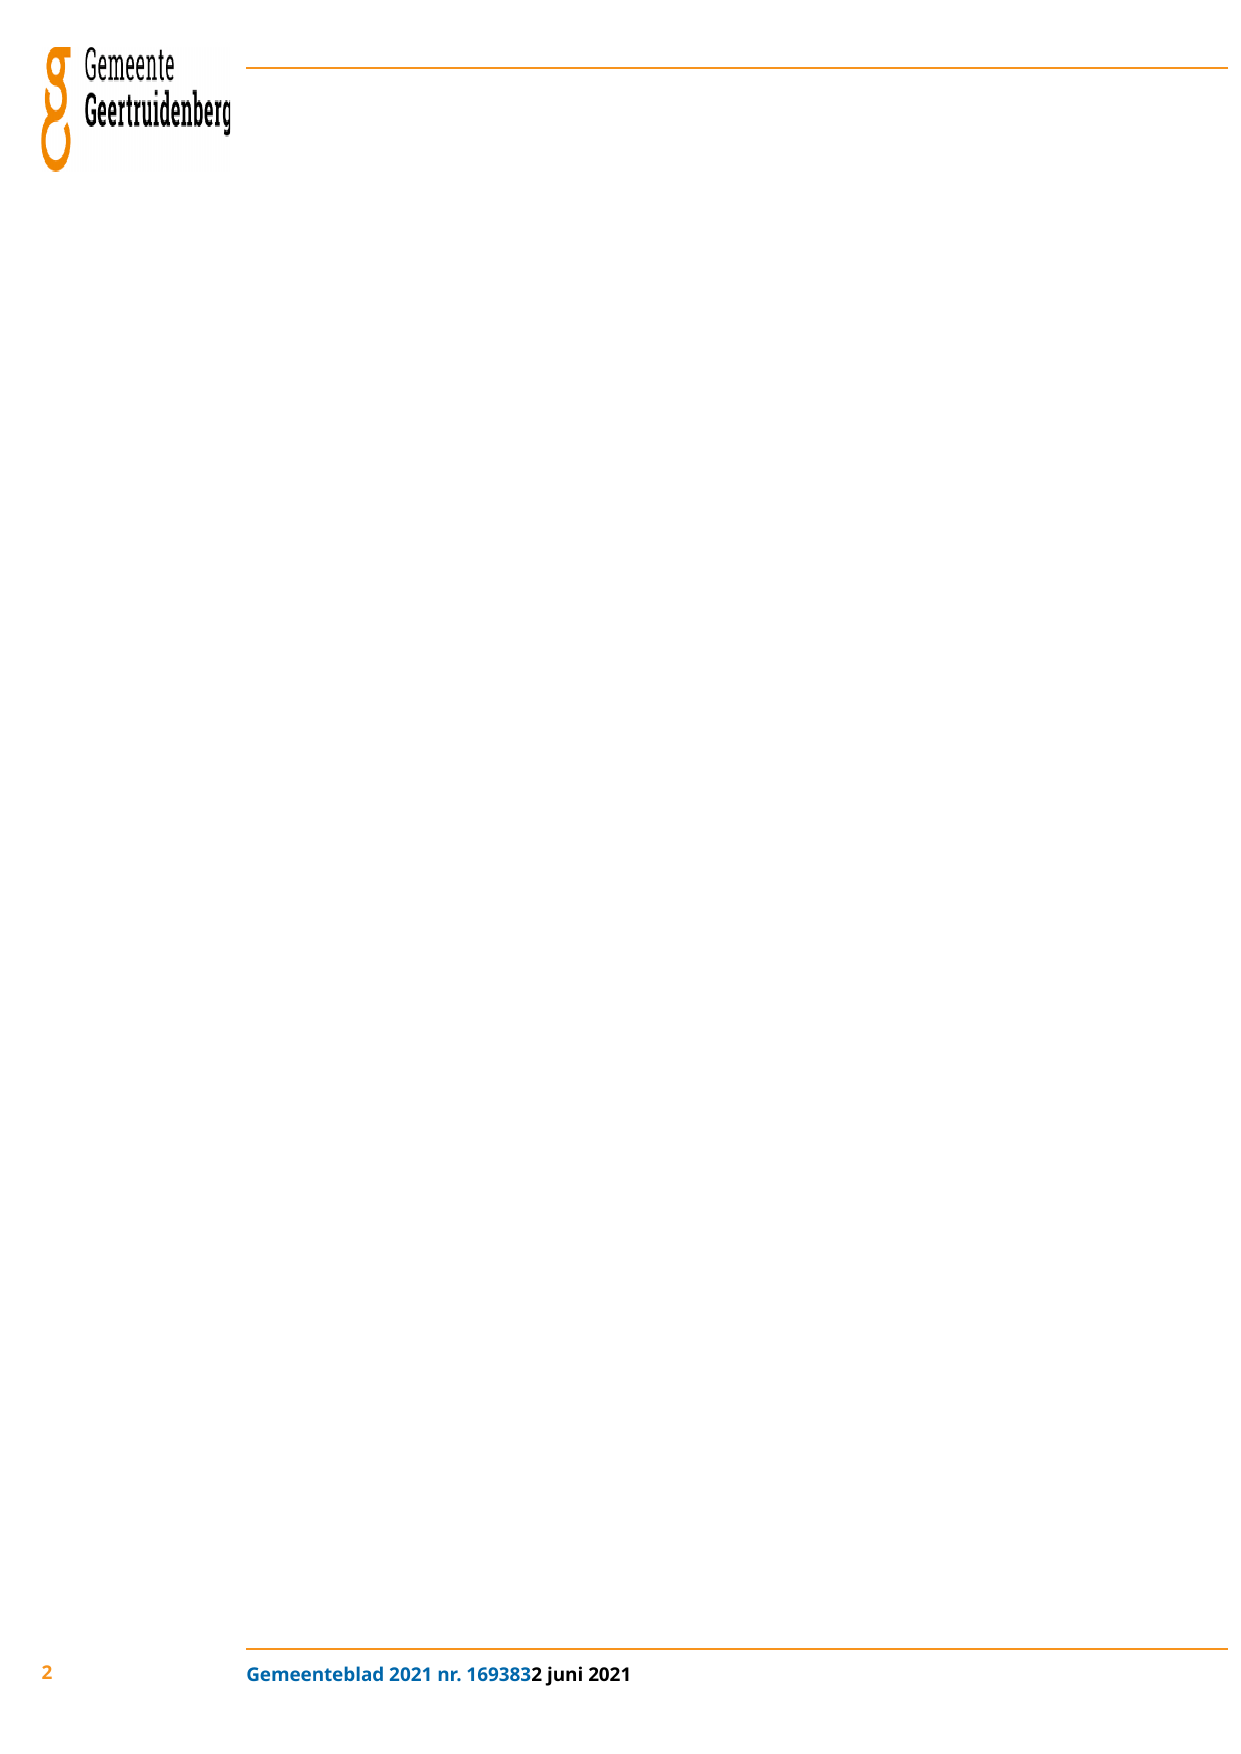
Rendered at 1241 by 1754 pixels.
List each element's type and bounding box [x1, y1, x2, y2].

picture [41, 47, 231, 172]
